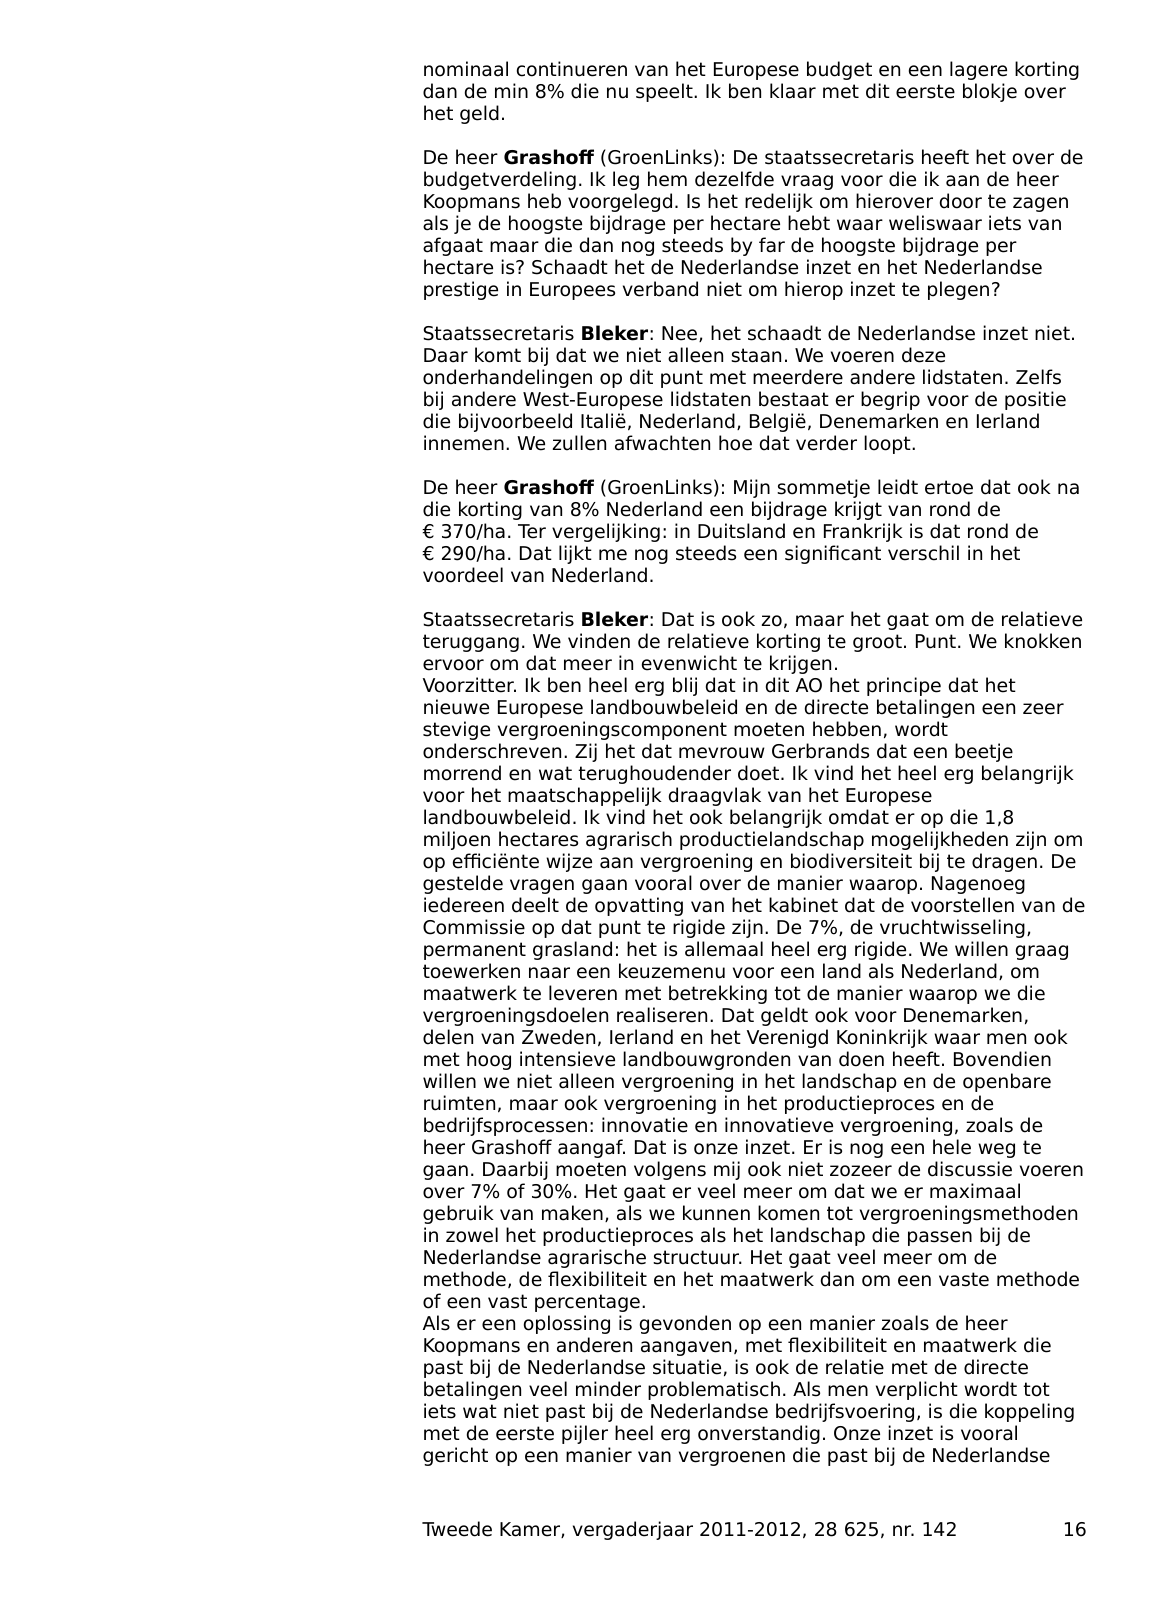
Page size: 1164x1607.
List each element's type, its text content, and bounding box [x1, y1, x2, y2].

text nominaal continueren van het Europese budget en een lagere korting dan de min 8% die nu speelt. Ik ben klaar met dit eerste blokje over het geld. [422, 59, 1087, 125]
text Als er een oplossing is gevonden op een manier zoals de heer Koopmans en anderen aangaven, met flexibiliteit en maatwerk die past bij de Nederlandse situatie, is ook de relatie met de directe betalingen veel minder problematisch. Als men verplicht wordt tot iets wat niet past bij de Nederlandse bedrijfsvoering, is die koppeling met de eerste pijler heel erg onverstandig. Onze inzet is vooral gericht op een manier van vergroenen die past bij de Nederlandse [422, 1313, 1087, 1467]
text Voorzitter. Ik ben heel erg blij dat in dit AO het principe dat het nieuwe Europese landbouwbeleid en de directe betalingen een zeer stevige vergroeningscomponent moeten hebben, wordt onderschreven. Zij het dat mevrouw Gerbrands dat een beetje morrend en wat terughoudender doet. Ik vind het heel erg belangrijk voor het maatschappelijk draagvlak van het Europese landbouwbeleid. Ik vind het ook belangrijk omdat er op die 1,8 miljoen hectares agrarisch productielandschap mogelijkheden zijn om op efficiënte wijze aan vergroening en biodiversiteit bij te dragen. De gestelde vragen gaan vooral over de manier waarop. Nagenoeg iedereen deelt de opvatting van het kabinet dat de voorstellen van de Commissie op dat punt te rigide zijn. De 7%, de vruchtwisseling, permanent grasland: het is allemaal heel erg rigide. We willen graag toewerken naar een keuzemenu voor een land als Nederland, om maatwerk te leveren met betrekking tot de manier waarop we die vergroeningsdoelen realiseren. Dat geldt ook voor Denemarken, delen van Zweden, Ierland en het Verenigd Koninkrijk waar men ook met hoog intensieve landbouwgronden van doen heeft. Bovendien willen we niet alleen vergroening in het landschap en de openbare ruimten, maar ook vergroening in het productieproces en de bedrijfsprocessen: innovatie en innovatieve vergroening, zoals de heer Grashoff aangaf. Dat is onze inzet. Er is nog een hele weg te gaan. Daarbij moeten volgens mij ook niet zozeer de discussie voeren over 7% of 30%. Het gaat er veel meer om dat we er maximaal gebruik van maken, als we kunnen komen tot vergroeningsmethoden in zowel het productieproces als het landschap die passen bij de Nederlandse agrarische structuur. Het gaat veel meer om de methode, de flexibiliteit en het maatwerk dan om een vaste methode of een vast percentage. [422, 675, 1087, 1313]
text Staatssecretaris Bleker: Nee, het schaadt de Nederlandse inzet niet. Daar komt bij dat we niet alleen staan. We voeren deze onderhandelingen op dit punt met meerdere andere lidstaten. Zelfs bij andere West-Europese lidstaten bestaat er begrip voor de positie die bijvoorbeeld Italië, Nederland, België, Denemarken en Ierland innemen. We zullen afwachten hoe dat verder loopt. [422, 323, 1087, 455]
text Staatssecretaris Bleker: Dat is ook zo, maar het gaat om de relatieve teruggang. We vinden de relatieve korting te groot. Punt. We knokken ervoor om dat meer in evenwicht te krijgen. [422, 609, 1087, 675]
text De heer Grashoff (GroenLinks): De staatssecretaris heeft het over de budgetverdeling. Ik leg hem dezelfde vraag voor die ik aan de heer Koopmans heb voorgelegd. Is het redelijk om hierover door te zagen als je de hoogste bijdrage per hectare hebt waar weliswaar iets van afgaat maar die dan nog steeds by far de hoogste bijdrage per hectare is? Schaadt het de Nederlandse inzet en het Nederlandse prestige in Europees verband niet om hierop inzet te plegen? [422, 147, 1087, 301]
text De heer Grashoff (GroenLinks): Mijn sommetje leidt ertoe dat ook na die korting van 8% Nederland een bijdrage krijgt van rond de € 370/ha. Ter vergelijking: in Duitsland en Frankrijk is dat rond de € 290/ha. Dat lijkt me nog steeds een significant verschil in het voordeel van Nederland. [422, 477, 1087, 587]
